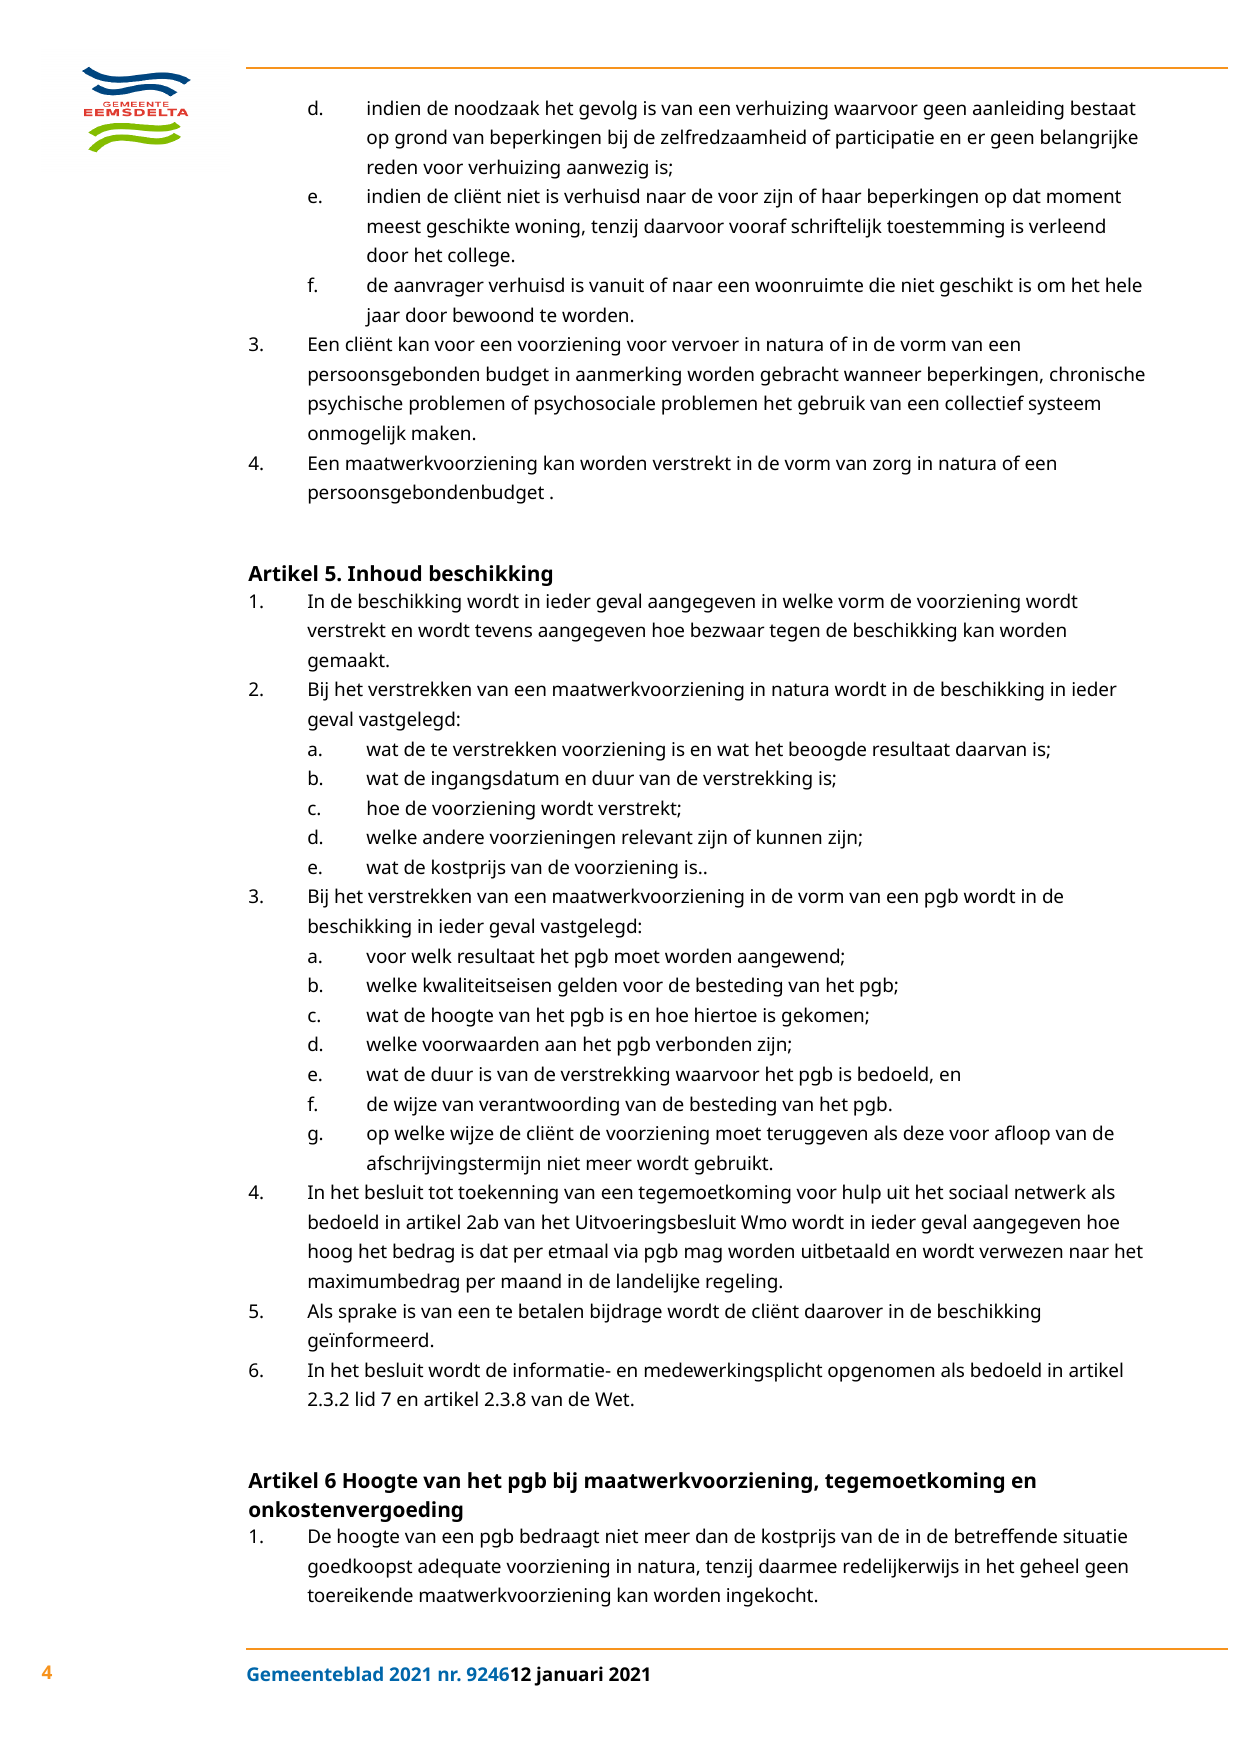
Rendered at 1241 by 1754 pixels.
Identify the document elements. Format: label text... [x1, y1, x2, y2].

list voor welk resultaat het pgb moet worden aangewend; [307, 943, 1152, 968]
list In het besluit tot toekenning van een tegemoetkoming voor hulp uit het sociaal netwerk als bedoeld in artikel 2ab van het Uitvoeringsbesluit Wmo wordt in ieder geval aangegeven hoe hoog het bedrag is dat per etmaal via pgb mag worden uitbetaald en wordt verwezen naar het maximumbedrag per maand in de landelijke regeling. [248, 1179, 1152, 1294]
text Artikel 5. Inhoud beschikking [248, 559, 1152, 588]
list wat de ingangsdatum en duur van de verstrekking is; [307, 765, 1152, 791]
list Een maatwerkvoorziening kan worden verstrekt in de vorm van zorg in natura of een persoonsgebondenbudget . [248, 450, 1152, 505]
list de wijze van verantwoording van de besteding van het pgb. [307, 1091, 1152, 1116]
list indien de cliënt niet is verhuisd naar de voor zijn of haar beperkingen op dat moment meest geschikte woning, tenzij daarvoor vooraf schriftelijk toestemming is verleend door het college. [307, 183, 1152, 268]
list indien de noodzaak het gevolg is van een verhuizing waarvoor geen aanleiding bestaat op grond van beperkingen bij de zelfredzaamheid of participatie en er geen belangrijke reden voor verhuizing aanwezig is; [307, 95, 1152, 180]
list welke kwaliteitseisen gelden voor de besteding van het pgb; [307, 972, 1152, 998]
list wat de duur is van de verstrekking waarvoor het pgb is bedoeld, en [307, 1061, 1152, 1087]
list Bij het verstrekken van een maatwerkvoorziening in de vorm van een pgb wordt in de beschikking in ieder geval vastgelegd: [248, 884, 1152, 939]
text Artikel 6 Hoogte van het pgb bij maatwerkvoorziening, tegemoetkoming en onkostenvergoeding [248, 1467, 1152, 1523]
list wat de te verstrekken voorziening is en wat het beoogde resultaat daarvan is; [307, 736, 1152, 761]
picture [41, 47, 231, 172]
list hoe de voorziening wordt verstrekt; [307, 795, 1152, 821]
list De hoogte van een pgb bedraagt niet meer dan de kostprijs van de in de betreffende situatie goedkoopst adequate voorziening in natura, tenzij daarmee redelijkerwijs in het geheel geen toereikende maatwerkvoorziening kan worden ingekocht. [248, 1523, 1152, 1608]
list wat de kostprijs van de voorziening is.. [307, 854, 1152, 880]
list In het besluit wordt de informatie- en medewerkingsplicht opgenomen als bedoeld in artikel 2.3.2 lid 7 en artikel 2.3.8 van de Wet. [248, 1357, 1152, 1412]
list welke andere voorzieningen relevant zijn of kunnen zijn; [307, 824, 1152, 850]
list In de beschikking wordt in ieder geval aangegeven in welke vorm de voorziening wordt verstrekt en wordt tevens aangegeven hoe bezwaar tegen de beschikking kan worden gemaakt. [248, 588, 1152, 673]
list de aanvrager verhuisd is vanuit of naar een woonruimte die niet geschikt is om het hele jaar door bewoond te worden. [307, 272, 1152, 328]
list Bij het verstrekken van een maatwerkvoorziening in natura wordt in de beschikking in ieder geval vastgelegd: [248, 677, 1152, 732]
list op welke wijze de cliënt de voorziening moet teruggeven als deze voor afloop van de afschrijvingstermijn niet meer wordt gebruikt. [307, 1120, 1152, 1176]
list Een cliënt kan voor een voorziening voor vervoer in natura of in de vorm van een persoonsgebonden budget in aanmerking worden gebracht wanneer beperkingen, chronische psychische problemen of psychosociale problemen het gebruik van een collectief systeem onmogelijk maken. [248, 331, 1152, 446]
list Als sprake is van een te betalen bijdrage wordt de cliënt daarover in de beschikking geïnformeerd. [248, 1298, 1152, 1353]
list wat de hoogte van het pgb is en hoe hiertoe is gekomen; [307, 1002, 1152, 1028]
list welke voorwaarden aan het pgb verbonden zijn; [307, 1032, 1152, 1057]
